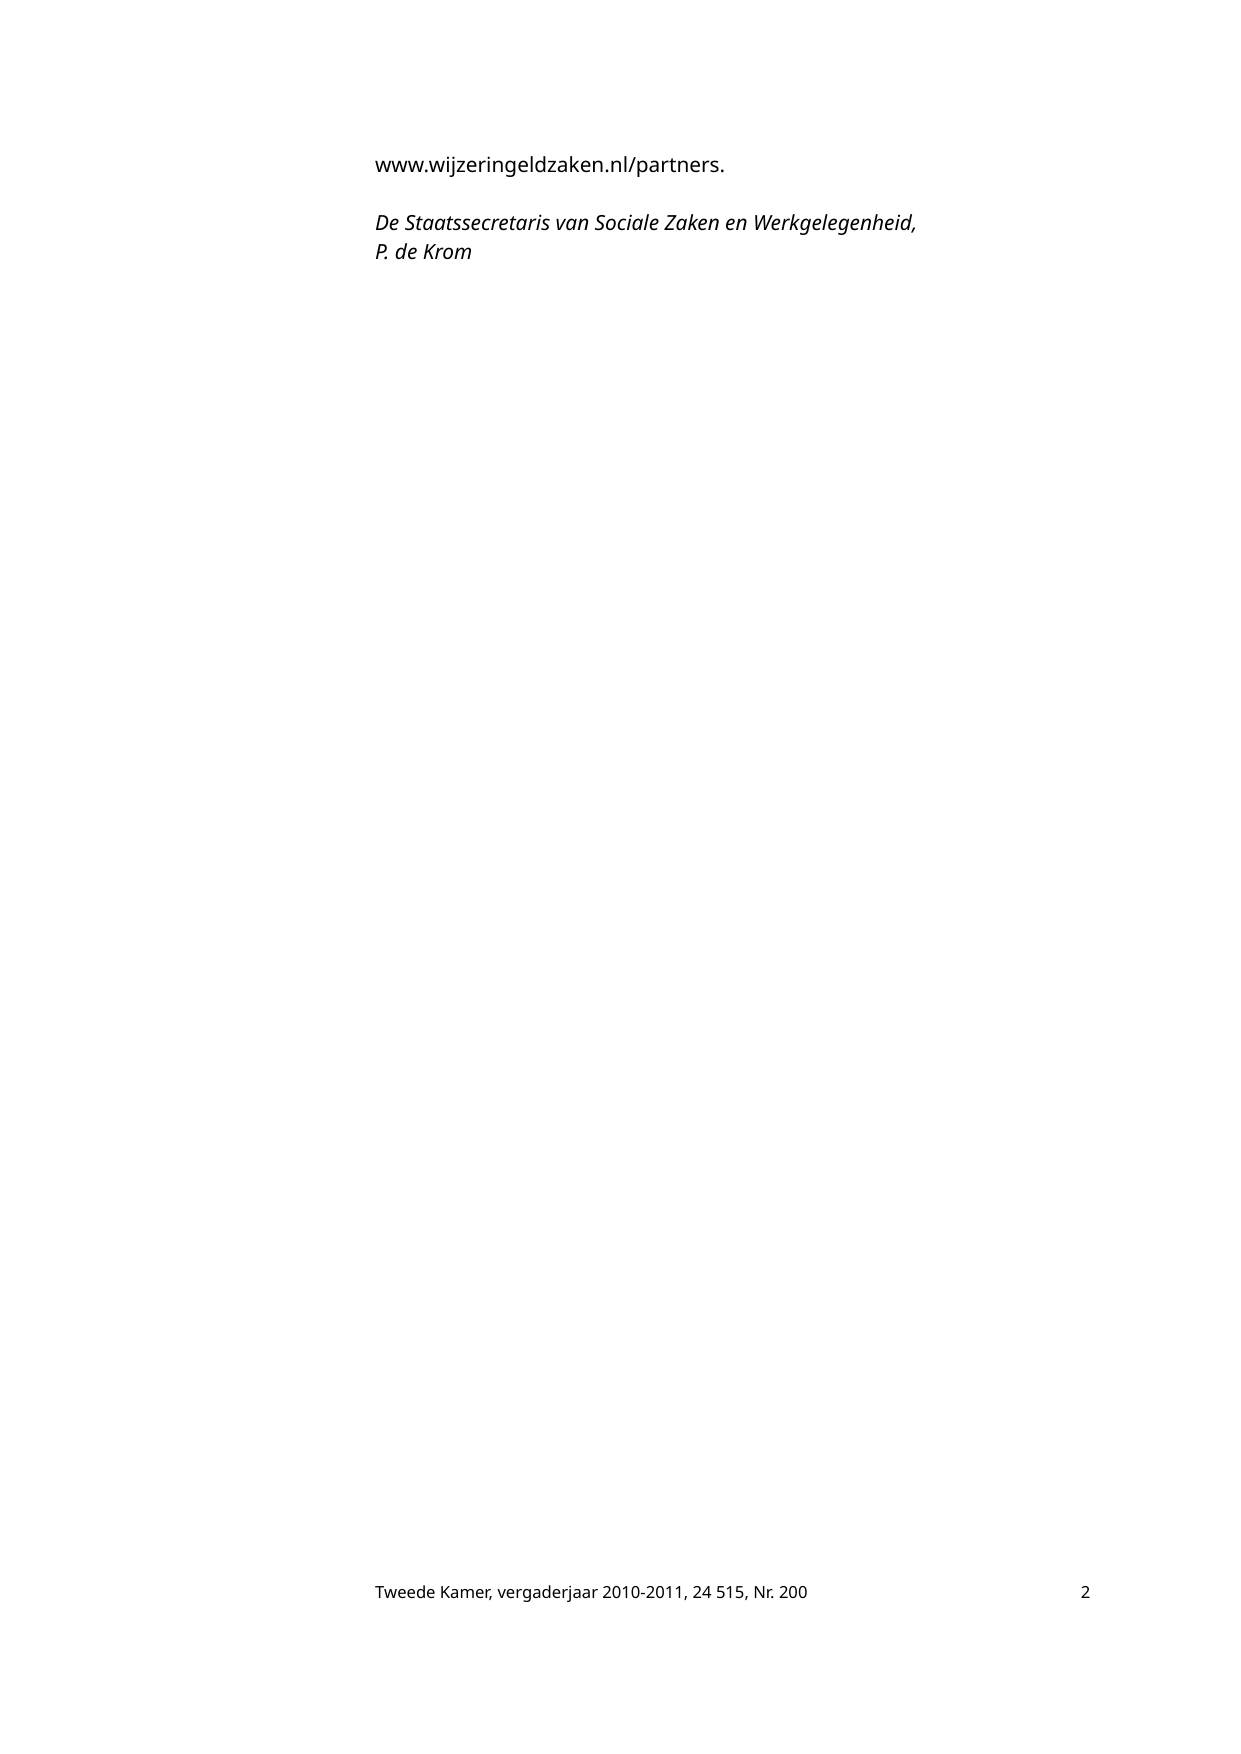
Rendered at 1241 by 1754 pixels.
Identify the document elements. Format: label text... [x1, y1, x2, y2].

text www.wijzeringeldzaken.nl/partners. [375, 150, 1090, 178]
text P. de Krom [375, 237, 1090, 265]
text De Staatssecretaris van Sociale Zaken en Werkgelegenheid, [375, 208, 1090, 237]
